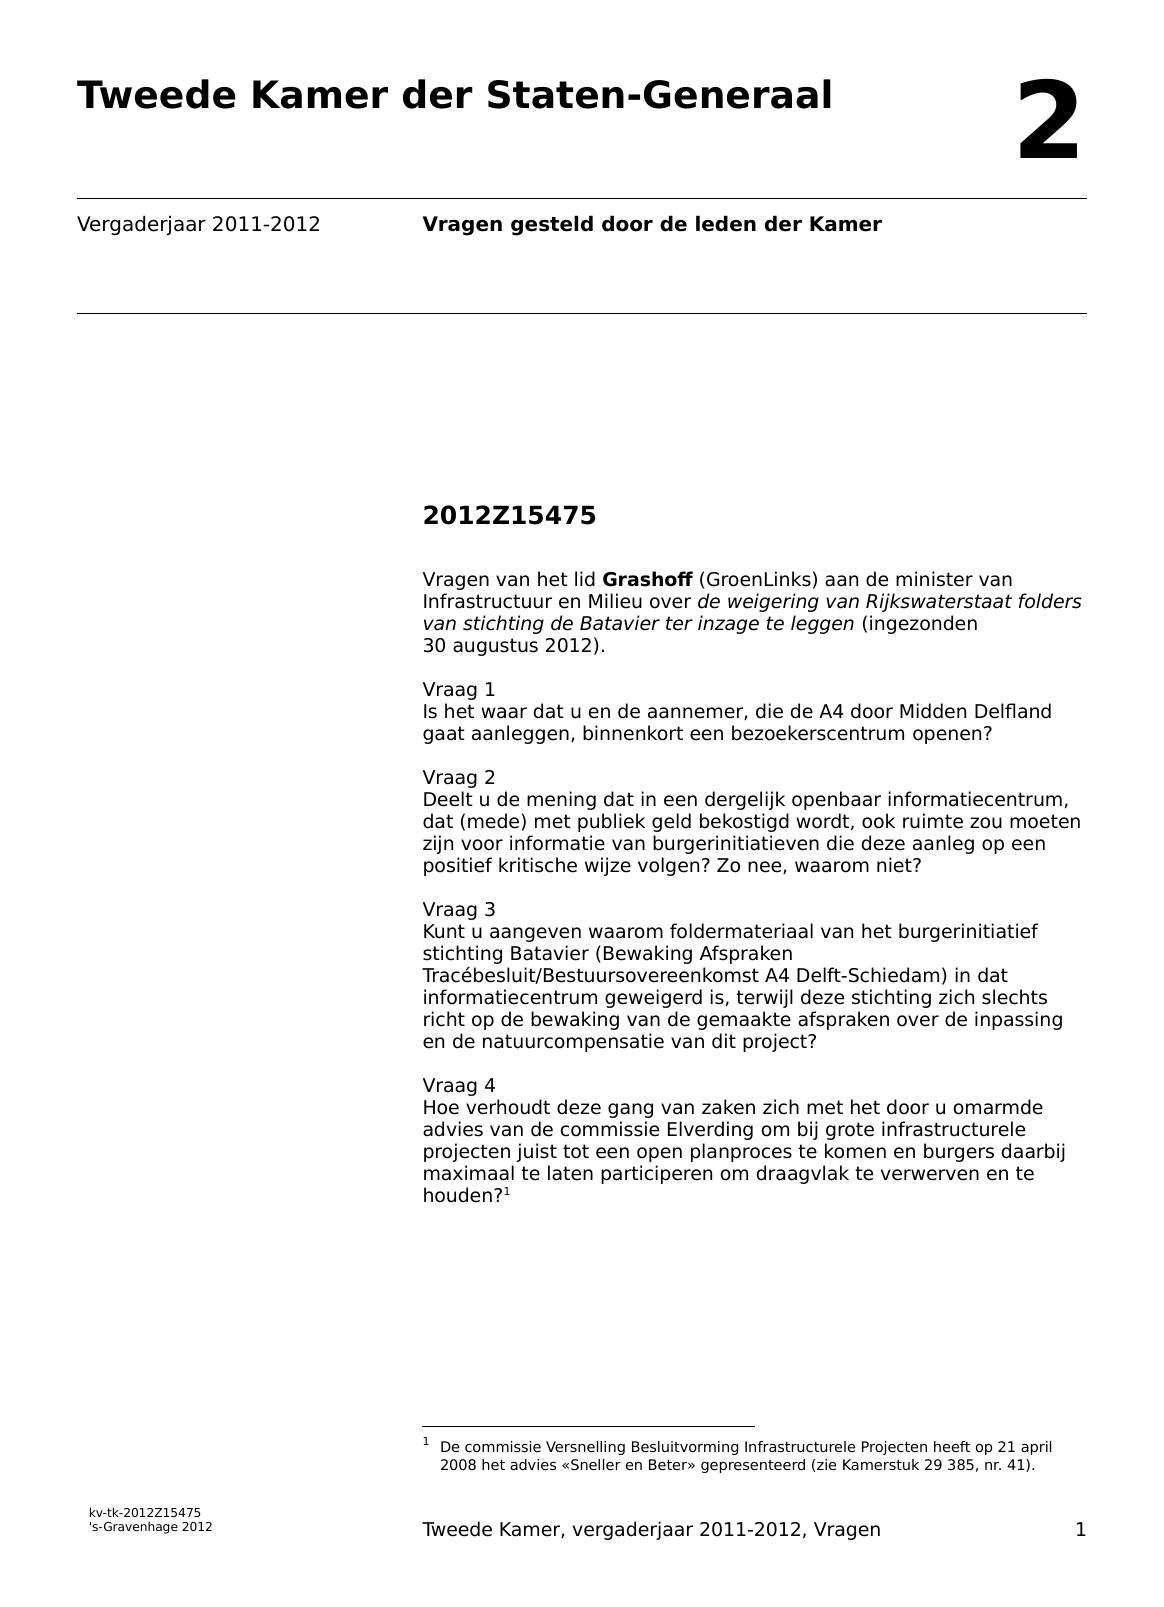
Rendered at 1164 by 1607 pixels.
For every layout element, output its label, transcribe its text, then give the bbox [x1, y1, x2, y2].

text Deelt u de mening dat in een dergelijk openbaar informatiecentrum, dat (mede) met publiek geld bekostigd wordt, ook ruimte zou moeten zijn voor informatie van burgerinitiatieven die deze aanleg op een positief kritische wijze volgen? Zo nee, waarom niet? [422, 789, 1087, 877]
table_cell Vergaderjaar 2011-2012 [77, 199, 422, 313]
text Vraag 4 [422, 1075, 1087, 1097]
text Vraag 2 [422, 767, 1087, 789]
text Vraag 3 [422, 899, 1087, 921]
text kv-tk-2012Z15475 [88, 1506, 323, 1520]
table_cell Vragen gesteld door de leden der Kamer [422, 199, 1087, 313]
text Kunt u aangeven waarom foldermateriaal van het burgerinitiatief stichting Batavier (Bewaking Afspraken Tracébesluit/Bestuursovereenkomst A4 Delft-Schiedam) in dat informatiecentrum geweigerd is, terwijl deze stichting zich slechts richt op de bewaking van de gemaakte afspraken over de inpassing en de natuurcompensatie van dit project? [422, 921, 1087, 1053]
text 2012Z15475 [422, 501, 1087, 531]
text Vragen van het lid Grashoff (GroenLinks) aan de minister van Infrastructuur en Milieu over de weigering van Rijkswaterstaat folders van stichting de Batavier ter inzage te leggen (ingezonden 30 augustus 2012). [422, 569, 1087, 657]
text Is het waar dat u en de aannemer, die de A4 door Midden Delfland gaat aanleggen, binnenkort een bezoekerscentrum openen? [422, 701, 1087, 745]
text Hoe verhoudt deze gang van zaken zich met het door u omarmde advies van de commissie Elverding om bij grote infrastructurele projecten juist tot een open planproces te komen en burgers daarbij maximaal te laten participeren om draagvlak te verwerven en te houden? [422, 1097, 1087, 1207]
table_header Tweede Kamer der Staten-Generaal [77, 59, 886, 198]
text De commissie Versnelling Besluitvorming Infrastructurele Projecten heeft op 21 april 2008 het advies «Sneller en Beter» gepresenteerd (zie Kamerstuk 29 385, nr. 41). [422, 1435, 1087, 1474]
table_header 2 [886, 59, 1087, 198]
text Vraag 1 [422, 679, 1087, 701]
text 's-Gravenhage 2012 [88, 1520, 323, 1534]
